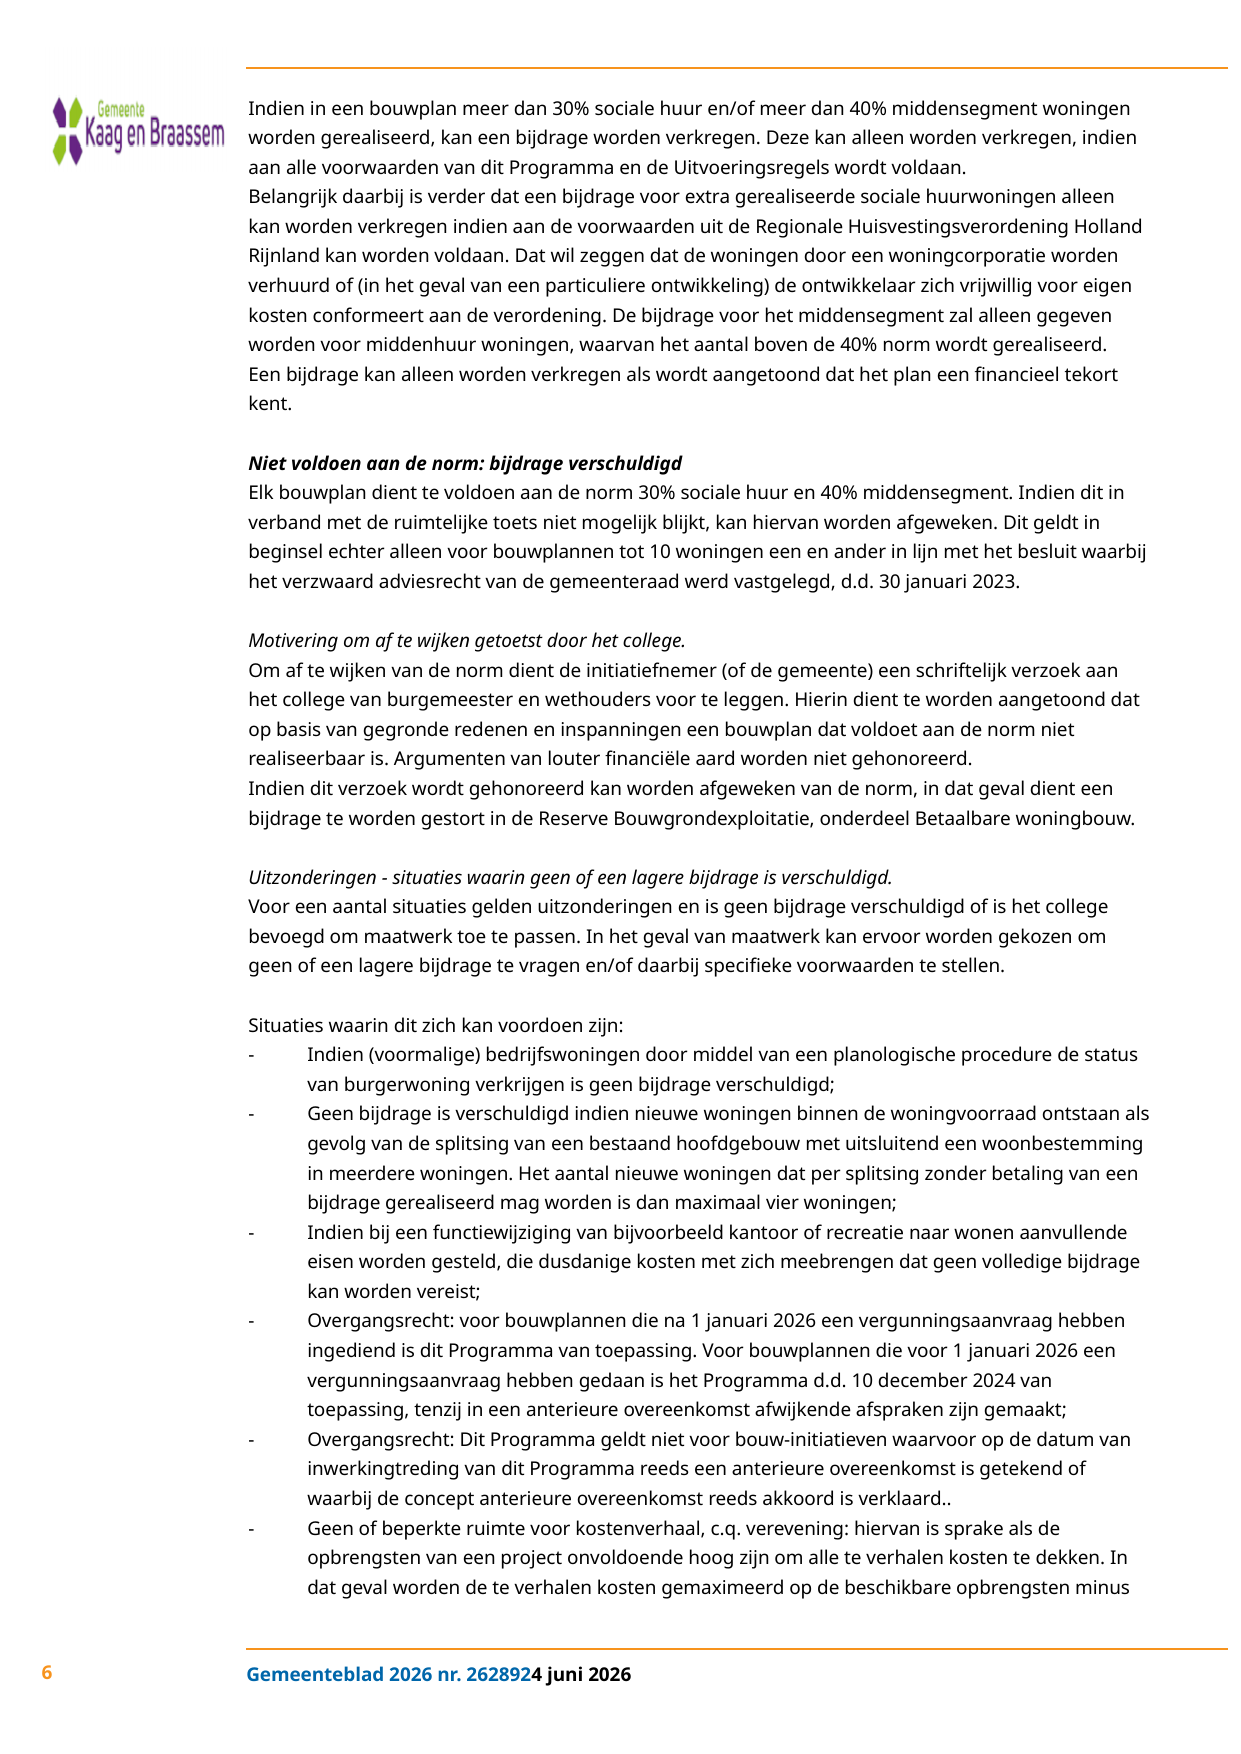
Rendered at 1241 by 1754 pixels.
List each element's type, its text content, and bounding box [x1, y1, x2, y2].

list Indien bij een functiewijziging van bijvoorbeeld kantoor of recreatie naar wonen aanvullende eisen worden gesteld, die dusdanige kosten met zich meebrengen dat geen volledige bijdrage kan worden vereist; [248, 1219, 1152, 1304]
list Indien (voormalige) bedrijfswoningen door middel van een planologische procedure de status van burgerwoning verkrijgen is geen bijdrage verschuldigd; [248, 1041, 1152, 1097]
text Belangrijk daarbij is verder dat een bijdrage voor extra gerealiseerde sociale huurwoningen alleen kan worden verkregen indien aan de voorwaarden uit de Regionale Huisvestingsverordening Holland Rijnland kan worden voldaan. Dat wil zeggen dat de woningen door een woningcorporatie worden verhuurd of (in het geval van een particuliere ontwikkeling) de ontwikkelaar zich vrijwillig voor eigen kosten conformeert aan de verordening. De bijdrage voor het middensegment zal alleen gegeven worden voor middenhuur woningen, waarvan het aantal boven de 40% norm wordt gerealiseerd. [248, 183, 1152, 357]
text Uitzonderingen - situaties waarin geen of een lagere bijdrage is verschuldigd. [248, 864, 1152, 890]
list Geen of beperkte ruimte voor kostenverhaal, c.q. verevening: hiervan is sprake als de opbrengsten van een project onvoldoende hoog zijn om alle te verhalen kosten te dekken. In dat geval worden de te verhalen kosten gemaximeerd op de beschikbare opbrengsten minus [248, 1515, 1152, 1600]
list Geen bijdrage is verschuldigd indien nieuwe woningen binnen de woningvoorraad ontstaan als gevolg van de splitsing van een bestaand hoofdgebouw met uitsluitend een woonbestemming in meerdere woningen. Het aantal nieuwe woningen dat per splitsing zonder betaling van een bijdrage gerealiseerd mag worden is dan maximaal vier woningen; [248, 1101, 1152, 1215]
text Motivering om af te wijken getoetst door het college. [248, 627, 1152, 653]
text Een bijdrage kan alleen worden verkregen als wordt aangetoond dat het plan een financieel tekort kent. [248, 361, 1152, 416]
text Voor een aantal situaties gelden uitzonderingen en is geen bijdrage verschuldigd of is het college bevoegd om maatwerk toe te passen. In het geval van maatwerk kan ervoor worden gekozen om geen of een lagere bijdrage te vragen en/of daarbij specifieke voorwaarden te stellen. [248, 893, 1152, 978]
list Overgangsrecht: voor bouwplannen die na 1 januari 2026 een vergunningsaanvraag hebben ingediend is dit Programma van toepassing. Voor bouwplannen die voor 1 januari 2026 een vergunningsaanvraag hebben gedaan is het Programma d.d. 10 december 2024 van toepassing, tenzij in een anterieure overeenkomst afwijkende afspraken zijn gemaakt; [248, 1308, 1152, 1422]
text Niet voldoen aan de norm: bijdrage verschuldigd [248, 450, 1152, 476]
text Situaties waarin dit zich kan voordoen zijn: [248, 1012, 1152, 1038]
text Om af te wijken van de norm dient de initiatiefnemer (of de gemeente) een schriftelijk verzoek aan het college van burgemeester en wethouders voor te leggen. Hierin dient te worden aangetoond dat op basis van gegronde redenen en inspanningen een bouwplan dat voldoet aan de norm niet realiseerbaar is. Argumenten van louter financiële aard worden niet gehonoreerd. [248, 657, 1152, 771]
text Indien in een bouwplan meer dan 30% sociale huur en/of meer dan 40% middensegment woningen worden gerealiseerd, kan een bijdrage worden verkregen. Deze kan alleen worden verkregen, indien aan alle voorwaarden van dit Programma en de Uitvoeringsregels wordt voldaan. [248, 95, 1152, 180]
text Elk bouwplan dient te voldoen aan de norm 30% sociale huur en 40% middensegment. Indien dit in verband met de ruimtelijke toets niet mogelijk blijkt, kan hiervan worden afgeweken. Dit geldt in beginsel echter alleen voor bouwplannen tot 10 woningen een en ander in lijn met het besluit waarbij het verzwaard adviesrecht van de gemeenteraad werd vastgelegd, d.d. 30 januari 2023. [248, 479, 1152, 594]
text Indien dit verzoek wordt gehonoreerd kan worden afgeweken van de norm, in dat geval dient een bijdrage te worden gestort in de Reserve Bouwgrondexploitatie, onderdeel Betaalbare woningbouw. [248, 775, 1152, 831]
list Overgangsrecht: Dit Programma geldt niet voor bouw-initiatieven waarvoor op de datum van inwerkingtreding van dit Programma reeds een anterieure overeenkomst is getekend of waarbij de concept anterieure overeenkomst reeds akkoord is verklaard.. [248, 1426, 1152, 1511]
picture [41, 47, 231, 172]
